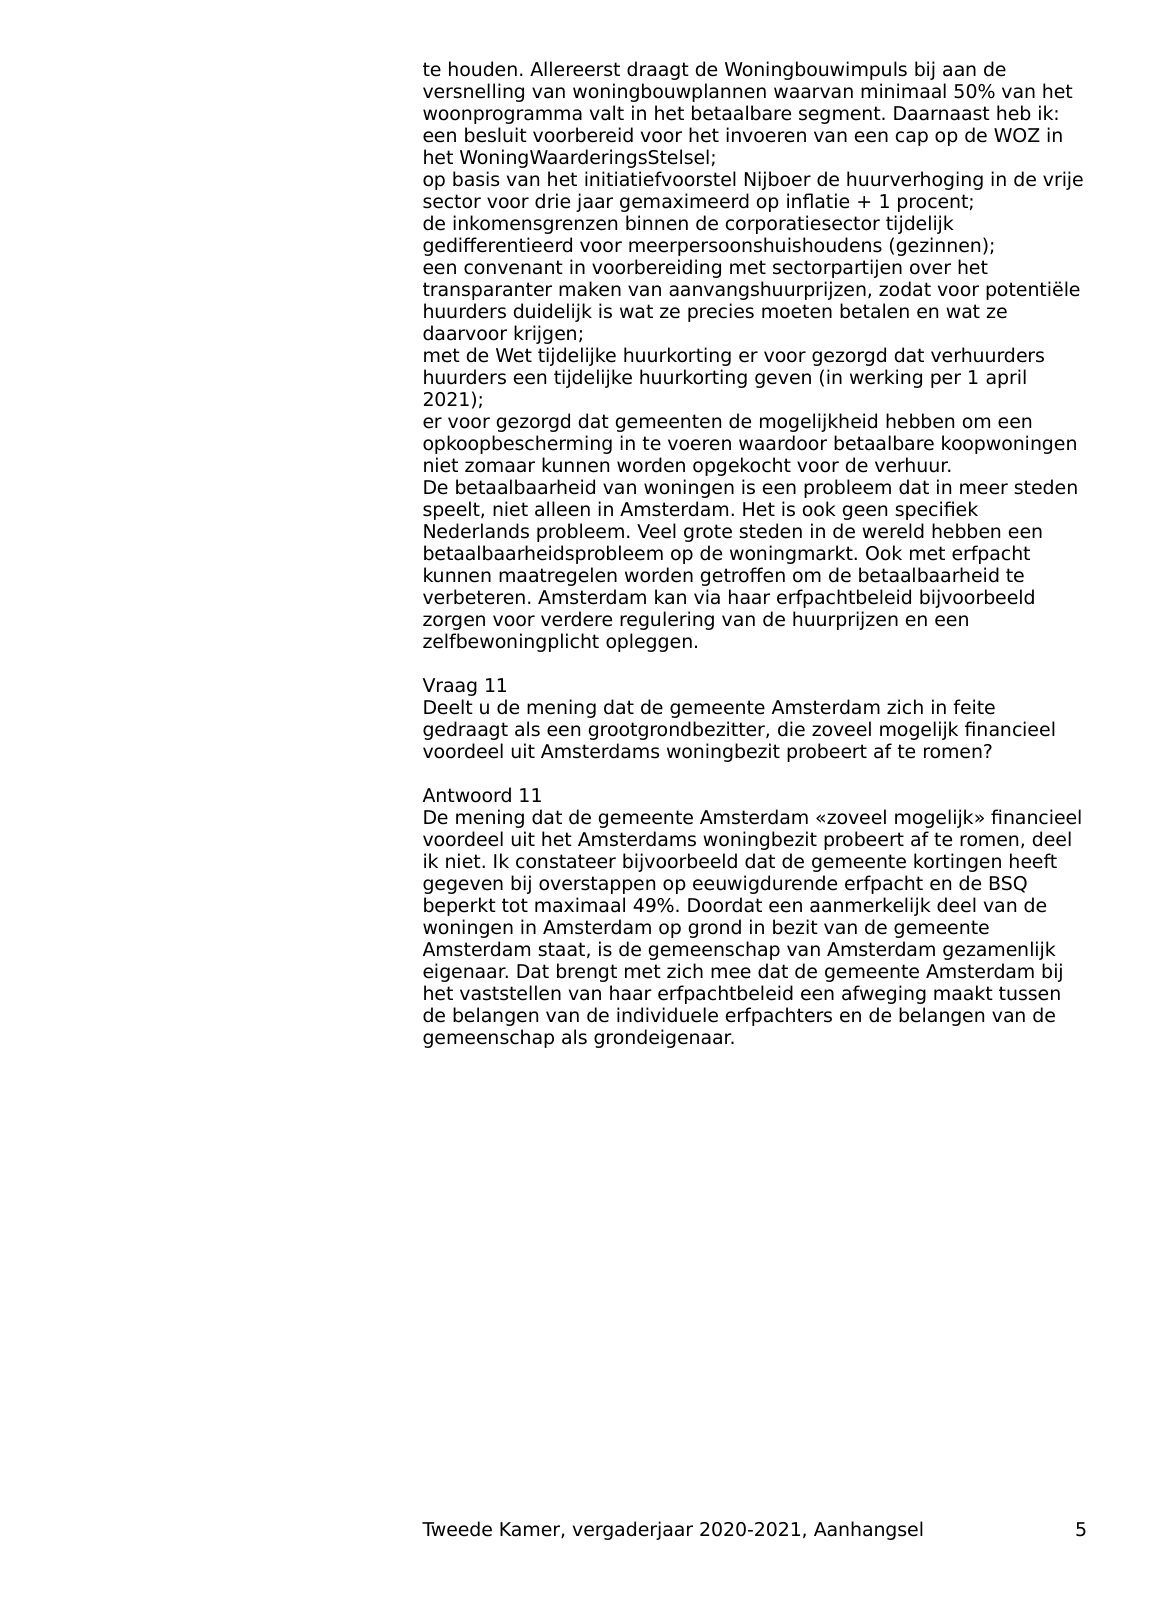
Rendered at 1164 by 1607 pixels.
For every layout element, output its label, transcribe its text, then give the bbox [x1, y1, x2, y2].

text een besluit voorbereid voor het invoeren van een cap op de WOZ in het WoningWaarderingsStelsel; [422, 125, 1087, 169]
text er voor gezorgd dat gemeenten de mogelijkheid hebben om een opkoopbescherming in te voeren waardoor betaalbare koopwoningen niet zomaar kunnen worden opgekocht voor de verhuur. [422, 411, 1087, 477]
text De mening dat de gemeente Amsterdam «zoveel mogelijk» financieel voordeel uit het Amsterdams woningbezit probeert af te romen, deel ik niet. Ik constateer bijvoorbeeld dat de gemeente kortingen heeft gegeven bij overstappen op eeuwigdurende erfpacht en de BSQ beperkt tot maximaal 49%. Doordat een aanmerkelijk deel van de woningen in Amsterdam op grond in bezit van de gemeente Amsterdam staat, is de gemeenschap van Amsterdam gezamenlijk eigenaar. Dat brengt met zich mee dat de gemeente Amsterdam bij het vaststellen van haar erfpachtbeleid een afweging maakt tussen de belangen van de individuele erfpachters en de belangen van de gemeenschap als grondeigenaar. [422, 807, 1087, 1048]
text op basis van het initiatiefvoorstel Nijboer de huurverhoging in de vrije sector voor drie jaar gemaximeerd op inflatie + 1 procent; [422, 169, 1087, 213]
text te houden. Allereerst draagt de Woningbouwimpuls bij aan de versnelling van woningbouwplannen waarvan minimaal 50% van het woonprogramma valt in het betaalbare segment. Daarnaast heb ik: [422, 59, 1087, 125]
text Antwoord 11 [422, 785, 1087, 807]
text met de Wet tijdelijke huurkorting er voor gezorgd dat verhuurders huurders een tijdelijke huurkorting geven (in werking per 1 april 2021); [422, 345, 1087, 411]
text De betaalbaarheid van woningen is een probleem dat in meer steden speelt, niet alleen in Amsterdam. Het is ook geen specifiek Nederlands probleem. Veel grote steden in de wereld hebben een betaalbaarheidsprobleem op de woningmarkt. Ook met erfpacht kunnen maatregelen worden getroffen om de betaalbaarheid te verbeteren. Amsterdam kan via haar erfpachtbeleid bijvoorbeeld zorgen voor verdere regulering van de huurprijzen en een zelfbewoningplicht opleggen. [422, 477, 1087, 652]
text Vraag 11 [422, 675, 1087, 697]
text Deelt u de mening dat de gemeente Amsterdam zich in feite gedraagt als een grootgrondbezitter, die zoveel mogelijk financieel voordeel uit Amsterdams woningbezit probeert af te romen? [422, 697, 1087, 763]
text de inkomensgrenzen binnen de corporatiesector tijdelijk gedifferentieerd voor meerpersoonshuishoudens (gezinnen); [422, 213, 1087, 257]
text een convenant in voorbereiding met sectorpartijen over het transparanter maken van aanvangshuurprijzen, zodat voor potentiële huurders duidelijk is wat ze precies moeten betalen en wat ze daarvoor krijgen; [422, 257, 1087, 345]
